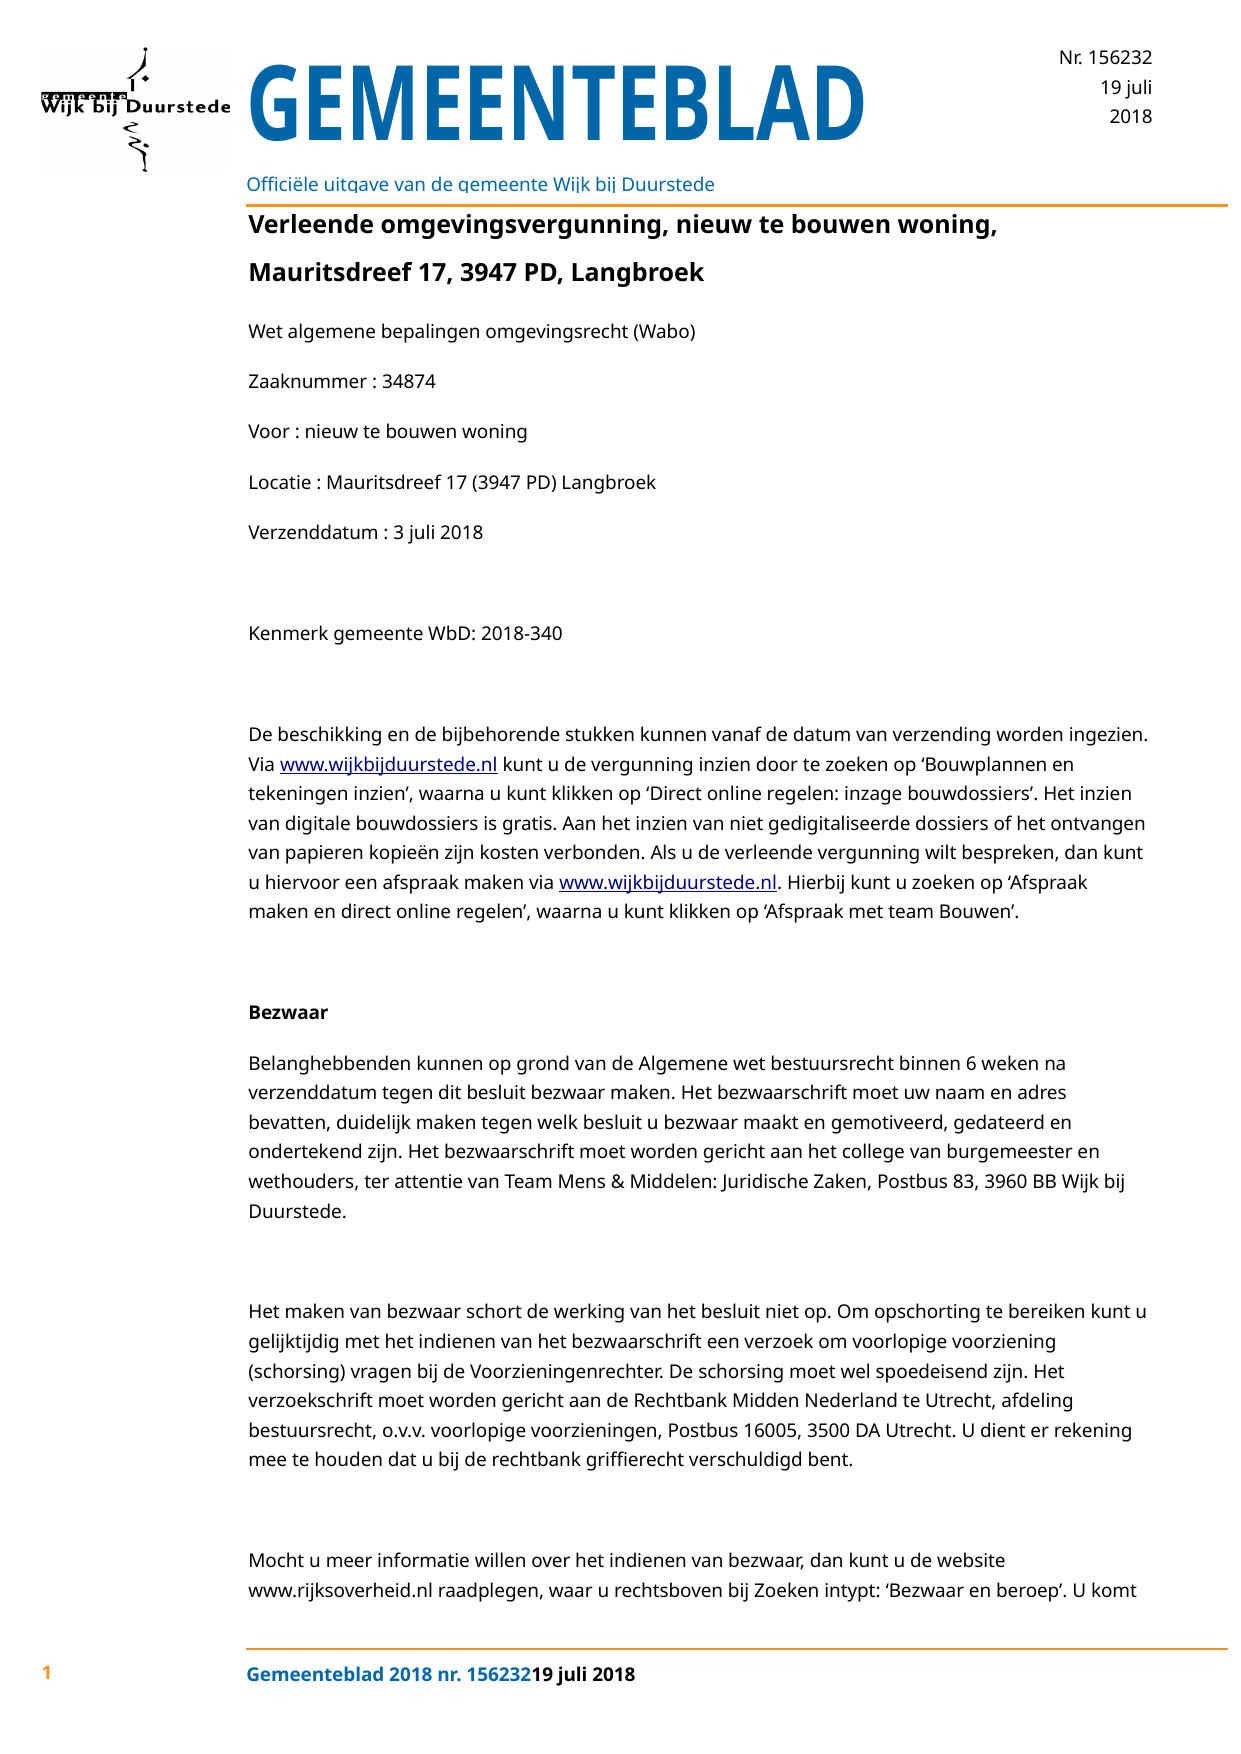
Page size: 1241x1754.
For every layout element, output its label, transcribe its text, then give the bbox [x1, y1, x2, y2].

text Voor : nieuw te bouwen woning [248, 419, 1152, 444]
text Kenmerk gemeente WbD: 2018-340 [248, 620, 1152, 646]
picture [41, 47, 231, 172]
text Mocht u meer informatie willen over het indienen van bezwaar, dan kunt u de website www.rijksoverheid.nl raadplegen, waar u rechtsboven bij Zoeken intypt: ‘Bezwaar en beroep’. U komt [248, 1547, 1152, 1603]
text Belanghebbenden kunnen op grond van de Algemene wet bestuursrecht binnen 6 weken na verzenddatum tegen dit besluit bezwaar maken. Het bezwaarschrift moet uw naam en adres bevatten, duidelijk maken tegen welk besluit u bezwaar maakt en gemotiveerd, gedateerd en ondertekend zijn. Het bezwaarschrift moet worden gericht aan het college van burgemeester en wethouders, ter attentie van Team Mens & Middelen: Juridische Zaken, Postbus 83, 3960 BB Wijk bij Duurstede. [248, 1050, 1152, 1224]
text Het maken van bezwaar schort de werking van het besluit niet op. Om opschorting te bereiken kunt u gelijktijdig met het indienen van het bezwaarschrift een verzoek om voorlopige voorziening (schorsing) vragen bij de Voorzieningenrechter. De schorsing moet wel spoedeisend zijn. Het verzoekschrift moet worden gericht aan de Rechtbank Midden Nederland te Utrecht, afdeling bestuursrecht, o.v.v. voorlopige voorzieningen, Postbus 16005, 3500 DA Utrecht. U dient er rekening mee te houden dat u bij de rechtbank griffierecht verschuldigd bent. [248, 1299, 1152, 1472]
text Wet algemene bepalingen omgevingsrecht (Wabo) [248, 318, 1152, 344]
text Bezwaar [248, 999, 1152, 1025]
text Locatie : Mauritsdreef 17 (3947 PD) Langbroek [248, 469, 1152, 495]
text Verzenddatum : 3 juli 2018 [248, 519, 1152, 545]
text Zaaknummer : 34874 [248, 368, 1152, 394]
text De beschikking en de bijbehorende stukken kunnen vanaf de datum van verzending worden ingezien. Via www.wijkbijduurstede.nl kunt u de vergunning inzien door te zoeken op ‘Bouwplannen en tekeningen inzien’, waarna u kunt klikken op ‘Direct online regelen: inzage bouwdossiers’. Het inzien van digitale bouwdossiers is gratis. Aan het inzien van niet gedigitaliseerde dossiers of het ontvangen van papieren kopieën zijn kosten verbonden. Als u de verleende vergunning wilt bespreken, dan kunt u hiervoor een afspraak maken via www.wijkbijduurstede.nl. Hierbij kunt u zoeken op ‘Afspraak maken en direct online regelen’, waarna u kunt klikken op ‘Afspraak met team Bouwen’. [248, 721, 1152, 924]
text Verleende omgevingsvergunning, nieuw te bouwen woning, Mauritsdreef 17, 3947 PD, Langbroek [248, 207, 1152, 288]
